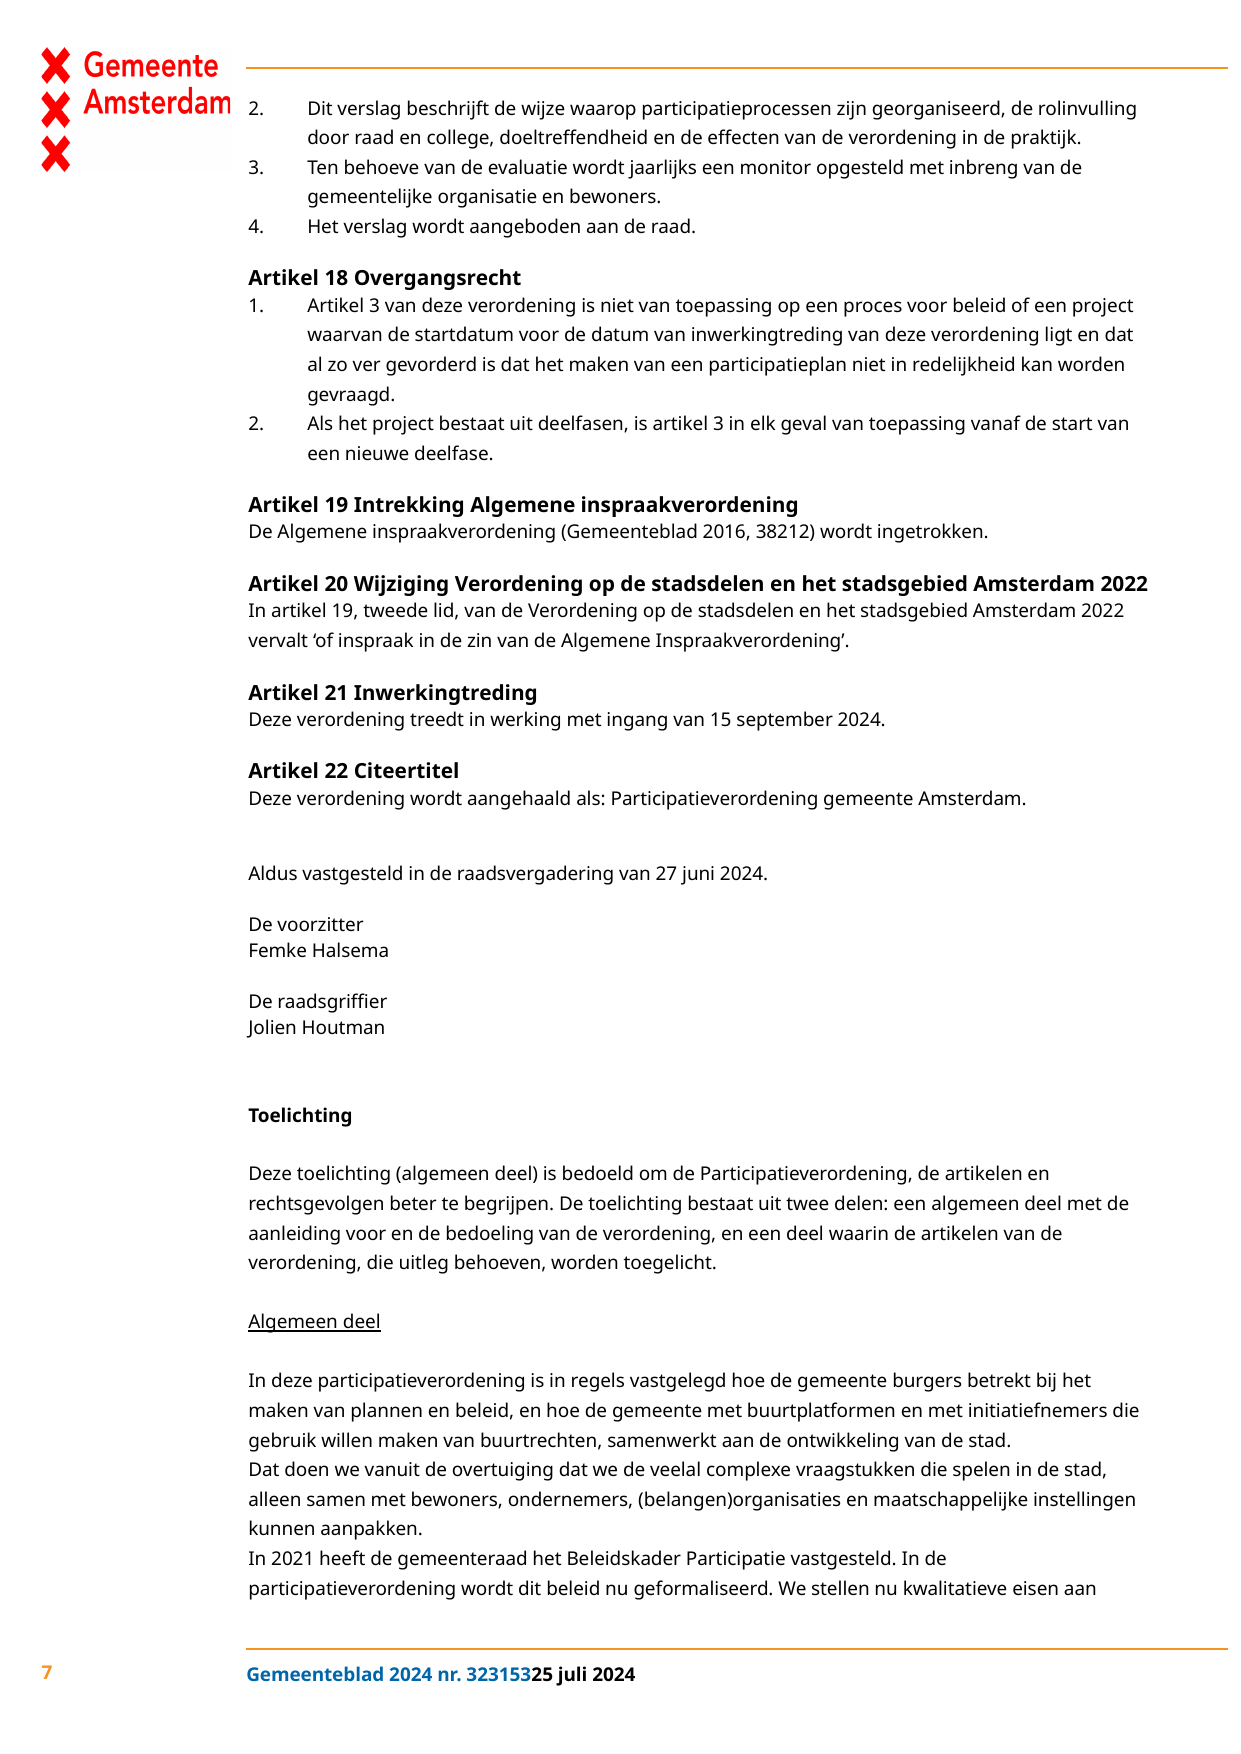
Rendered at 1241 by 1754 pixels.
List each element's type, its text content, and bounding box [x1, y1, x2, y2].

text In artikel 19, tweede lid, van de Verordening op de stadsdelen en het stadsgebied Amsterdam 2022 vervalt ‘of inspraak in de zin van de Algemene Inspraakverordening’. [248, 598, 1152, 653]
text De voorzitter [248, 912, 1152, 937]
text De raadsgriffier [248, 989, 1152, 1014]
text Algemeen deel [248, 1308, 1152, 1334]
text Deze toelichting (algemeen deel) is bedoeld om de Participatieverordening, de artikelen en rechtsgevolgen beter te begrijpen. De toelichting bestaat uit twee delen: een algemeen deel met de aanleiding voor en de bedoeling van de verordening, en een deel waarin de artikelen van de verordening, die uitleg behoeven, worden toegelicht. [248, 1161, 1152, 1275]
text In 2021 heeft de gemeenteraad het Beleidskader Participatie vastgesteld. In de participatieverordening wordt dit beleid nu geformaliseerd. We stellen nu kwalitatieve eisen aan [248, 1545, 1152, 1600]
text Artikel 22 Citeertitel [248, 756, 1152, 785]
text Artikel 18 Overgangsrecht [248, 263, 1152, 292]
text Deze verordening wordt aangehaald als: Participatieverordening gemeente Amsterdam. [248, 785, 1152, 811]
text Artikel 20 Wijziging Verordening op de stadsdelen en het stadsgebied Amsterdam 2022 [248, 569, 1152, 598]
text Femke Halsema [248, 937, 1152, 963]
text Deze verordening treedt in werking met ingang van 15 september 2024. [248, 706, 1152, 732]
text Dat doen we vanuit de overtuiging dat we de veelal complexe vraagstukken die spelen in de stad, alleen samen met bewoners, ondernemers, (belangen)organisaties en maatschappelijke instellingen kunnen aanpakken. [248, 1456, 1152, 1541]
list Ten behoeve van de evaluatie wordt jaarlijks een monitor opgesteld met inbreng van de gemeentelijke organisatie en bewoners. [248, 154, 1152, 209]
list Het verslag wordt aangeboden aan de raad. [248, 213, 1152, 239]
list Dit verslag beschrijft de wijze waarop participatieprocessen zijn georganiseerd, de rolinvulling door raad en college, doeltreffendheid en de effecten van de verordening in de praktijk. [248, 95, 1152, 150]
picture [41, 47, 231, 172]
text De Algemene inspraakverordening (Gemeenteblad 2016, 38212) wordt ingetrokken. [248, 519, 1152, 544]
list Als het project bestaat uit deelfasen, is artikel 3 in elk geval van toepassing vanaf de start van een nieuwe deelfase. [248, 410, 1152, 466]
text In deze participatieverordening is in regels vastgelegd hoe de gemeente burgers betrekt bij het maken van plannen en beleid, en hoe de gemeente met buurtplatformen en met initiatiefnemers die gebruik willen maken van buurtrechten, samenwerkt aan de ontwikkeling van de stad. [248, 1368, 1152, 1452]
text Toelichting [248, 1092, 1152, 1131]
text Jolien Houtman [248, 1014, 1152, 1040]
text Aldus vastgesteld in de raadsvergadering van 27 juni 2024. [248, 860, 1152, 886]
text Artikel 19 Intrekking Algemene inspraakverordening [248, 490, 1152, 519]
text Artikel 21 Inwerkingtreding [248, 678, 1152, 706]
list Artikel 3 van deze verordening is niet van toepassing op een proces voor beleid of een project waarvan de startdatum voor de datum van inwerkingtreding van deze verordening ligt en dat al zo ver gevorderd is dat het maken van een participatieplan niet in redelijkheid kan worden gevraagd. [248, 292, 1152, 406]
